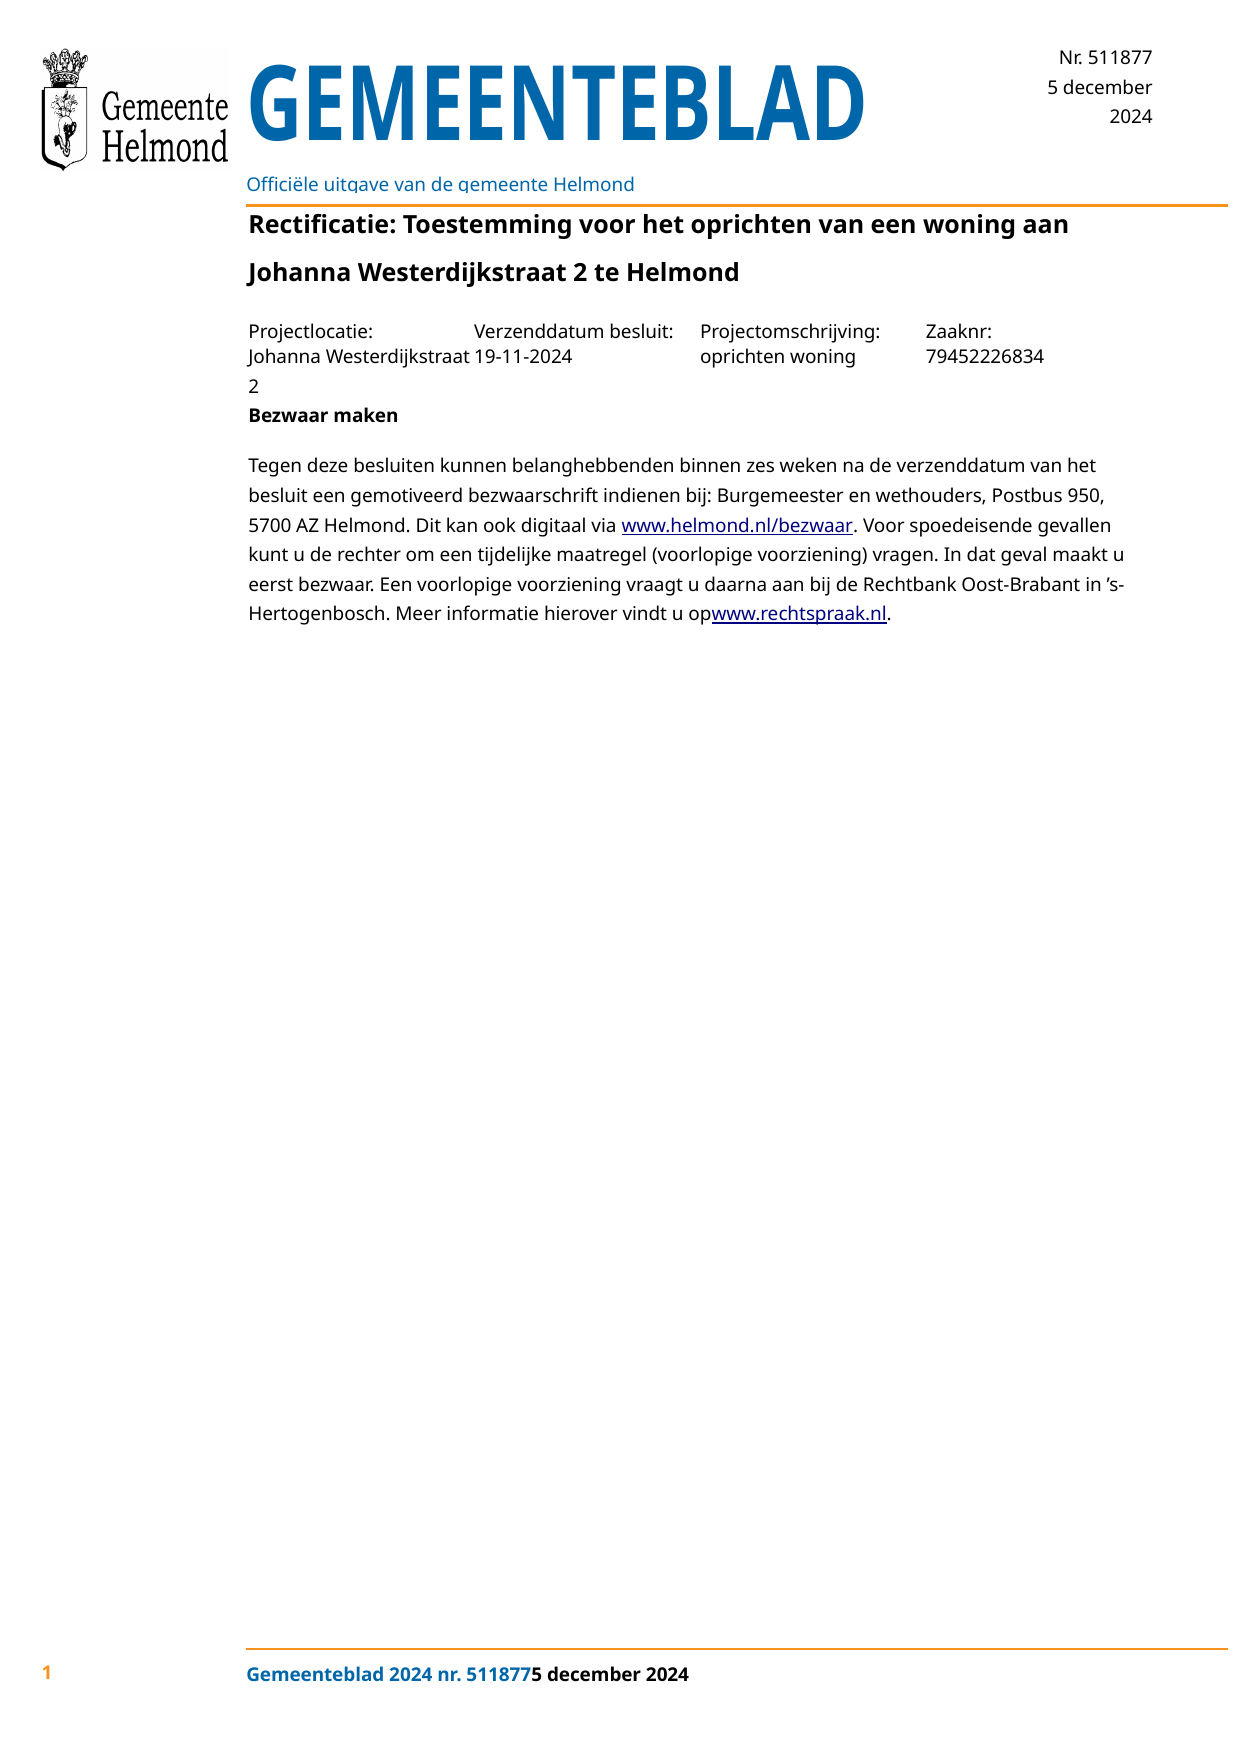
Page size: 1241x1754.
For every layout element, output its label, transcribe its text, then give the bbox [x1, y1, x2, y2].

table_cell oprichten woning [700, 344, 926, 399]
table_cell 19-11-2024 [474, 344, 700, 399]
table_cell 79452226834 [926, 344, 1152, 399]
picture [41, 47, 231, 172]
text Rectificatie: Toestemming voor het oprichten van een woning aan Johanna Westerdijkstraat 2 te Helmond [248, 207, 1152, 288]
table_header Projectlocatie: [248, 318, 474, 344]
table_header Zaaknr: [926, 318, 1152, 344]
table_header Projectomschrijving: [700, 318, 926, 344]
table_cell Johanna Westerdijkstraat 2 [248, 344, 474, 399]
text Bezwaar maken [248, 402, 1152, 428]
text Tegen deze besluiten kunnen belanghebbenden binnen zes weken na de verzenddatum van het besluit een gemotiveerd bezwaarschrift indienen bij: Burgemeester en wethouders, Postbus 950, 5700 AZ Helmond. Dit kan ook digitaal via www.helmond.nl/bezwaar. Voor spoedeisende gevallen kunt u de rechter om een tijdelijke maatregel (voorlopige voorziening) vragen. In dat geval maakt u eerst bezwaar. Een voorlopige voorziening vraagt u daarna aan bij de Rechtbank Oost-Brabant in ’s-Hertogenbosch. Meer informatie hierover vindt u opwww.rechtspraak.nl. [248, 453, 1152, 626]
table_header Verzenddatum besluit: [474, 318, 700, 344]
